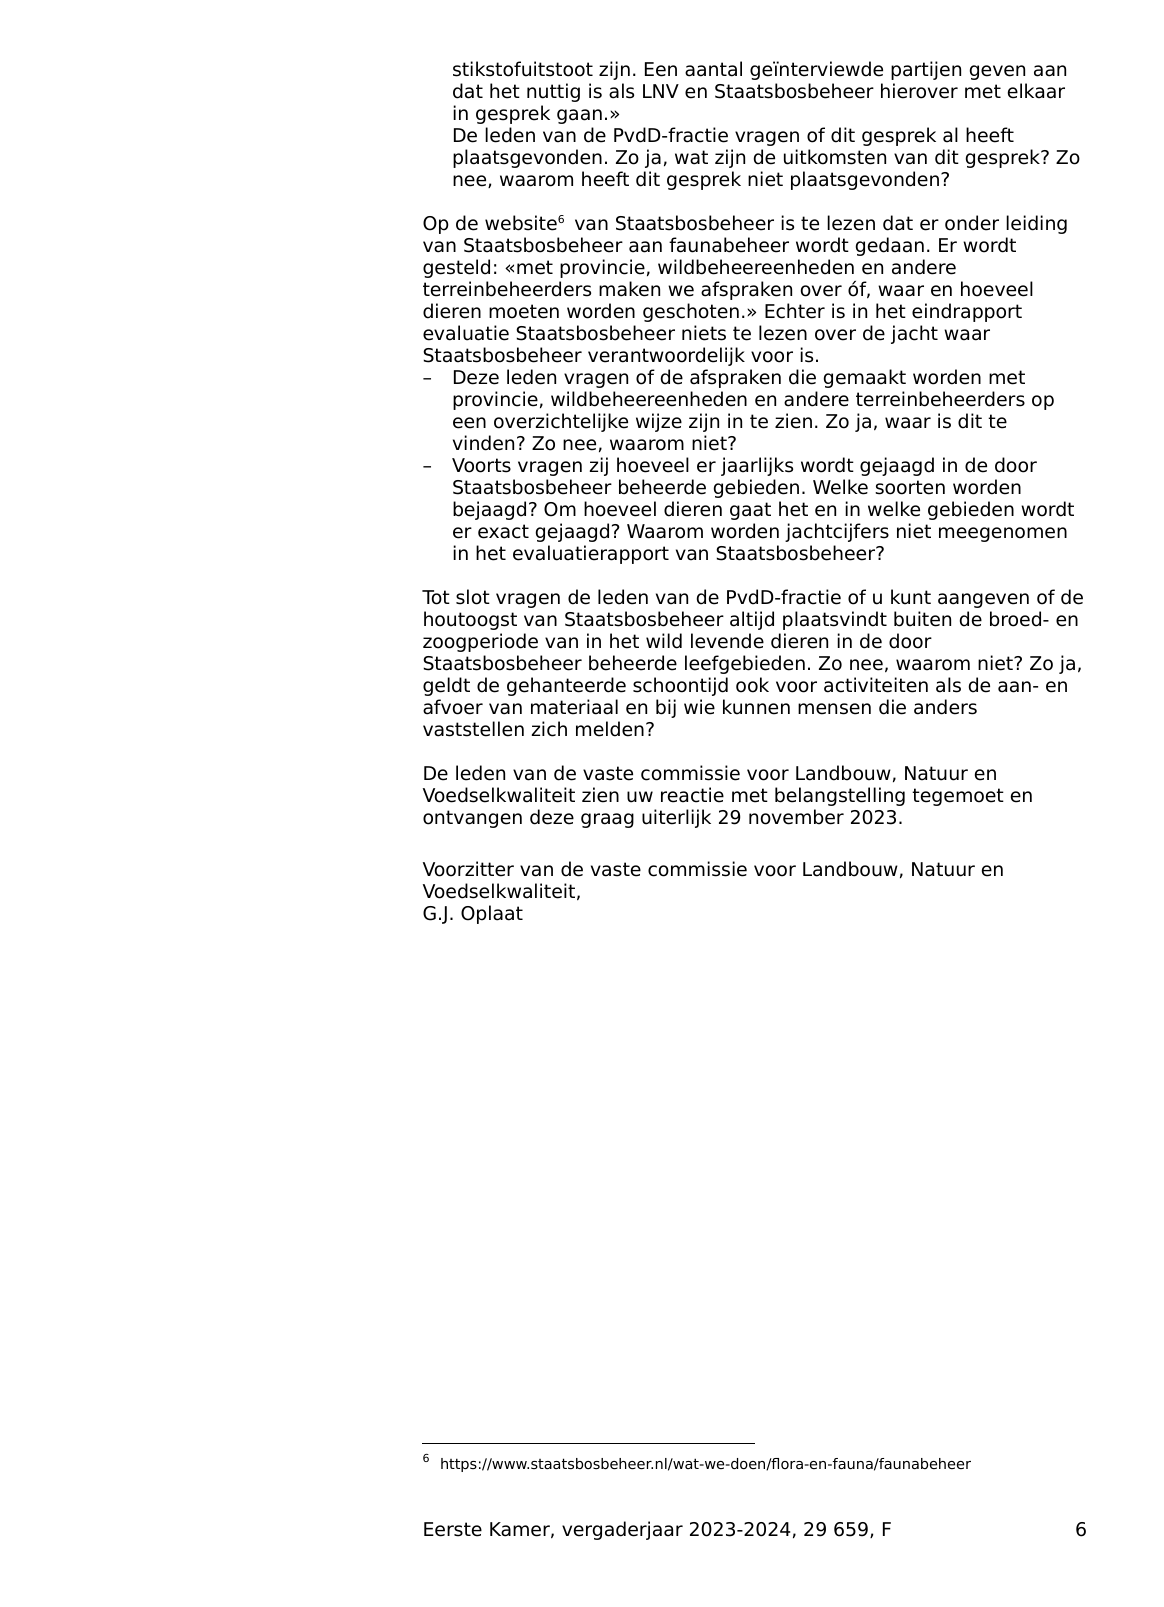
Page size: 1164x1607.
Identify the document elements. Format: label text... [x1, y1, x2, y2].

text https://www.staatsbosbeheer.nl/wat-we-doen/flora-en-fauna/faunabeheer [422, 1452, 1087, 1474]
text – Voorts vragen zij hoeveel er jaarlijks wordt gejaagd in de door Staatsbosbeheer beheerde gebieden. Welke soorten worden bejaagd? Om hoeveel dieren gaat het en in welke gebieden wordt er exact gejaagd? Waarom worden jachtcijfers niet meegenomen in het evaluatierapport van Staatsbosbeheer? [422, 455, 1087, 565]
text – Deze leden vragen of de afspraken die gemaakt worden met provincie, wildbeheereenheden en andere terreinbeheerders op een overzichtelijke wijze zijn in te zien. Zo ja, waar is dit te vinden? Zo nee, waarom niet? [422, 367, 1087, 455]
text De leden van de vaste commissie voor Landbouw, Natuur en Voedselkwaliteit zien uw reactie met belangstelling tegemoet en ontvangen deze graag uiterlijk 29 november 2023. [422, 763, 1087, 829]
text Voorzitter van de vaste commissie voor Landbouw, Natuur en Voedselkwaliteit, G.J. Oplaat [422, 859, 1087, 925]
text stikstofuitstoot zijn. Een aantal geïnterviewde partijen geven aan dat het nuttig is als LNV en Staatsbosbeheer hierover met elkaar in gesprek gaan.» [422, 59, 1087, 125]
text De leden van de PvdD-fractie vragen of dit gesprek al heeft plaatsgevonden. Zo ja, wat zijn de uitkomsten van dit gesprek? Zo nee, waarom heeft dit gesprek niet plaatsgevonden? [452, 125, 1087, 191]
text Tot slot vragen de leden van de PvdD-fractie of u kunt aangeven of de houtoogst van Staatsbosbeheer altijd plaatsvindt buiten de broed- en zoogperiode van in het wild levende dieren in de door Staatsbosbeheer beheerde leefgebieden. Zo nee, waarom niet? Zo ja, geldt de gehanteerde schoontijd ook voor activiteiten als de aan- en afvoer van materiaal en bij wie kunnen mensen die anders vaststellen zich melden? [422, 587, 1087, 741]
text Op de website van Staatsbosbeheer is te lezen dat er onder leiding van Staatsbosbeheer aan faunabeheer wordt gedaan. Er wordt gesteld: «met provincie, wildbeheereenheden en andere terreinbeheerders maken we afspraken over óf, waar en hoeveel dieren moeten worden geschoten.» Echter is in het eindrapport evaluatie Staatsbosbeheer niets te lezen over de jacht waar Staatsbosbeheer verantwoordelijk voor is. [422, 213, 1087, 367]
